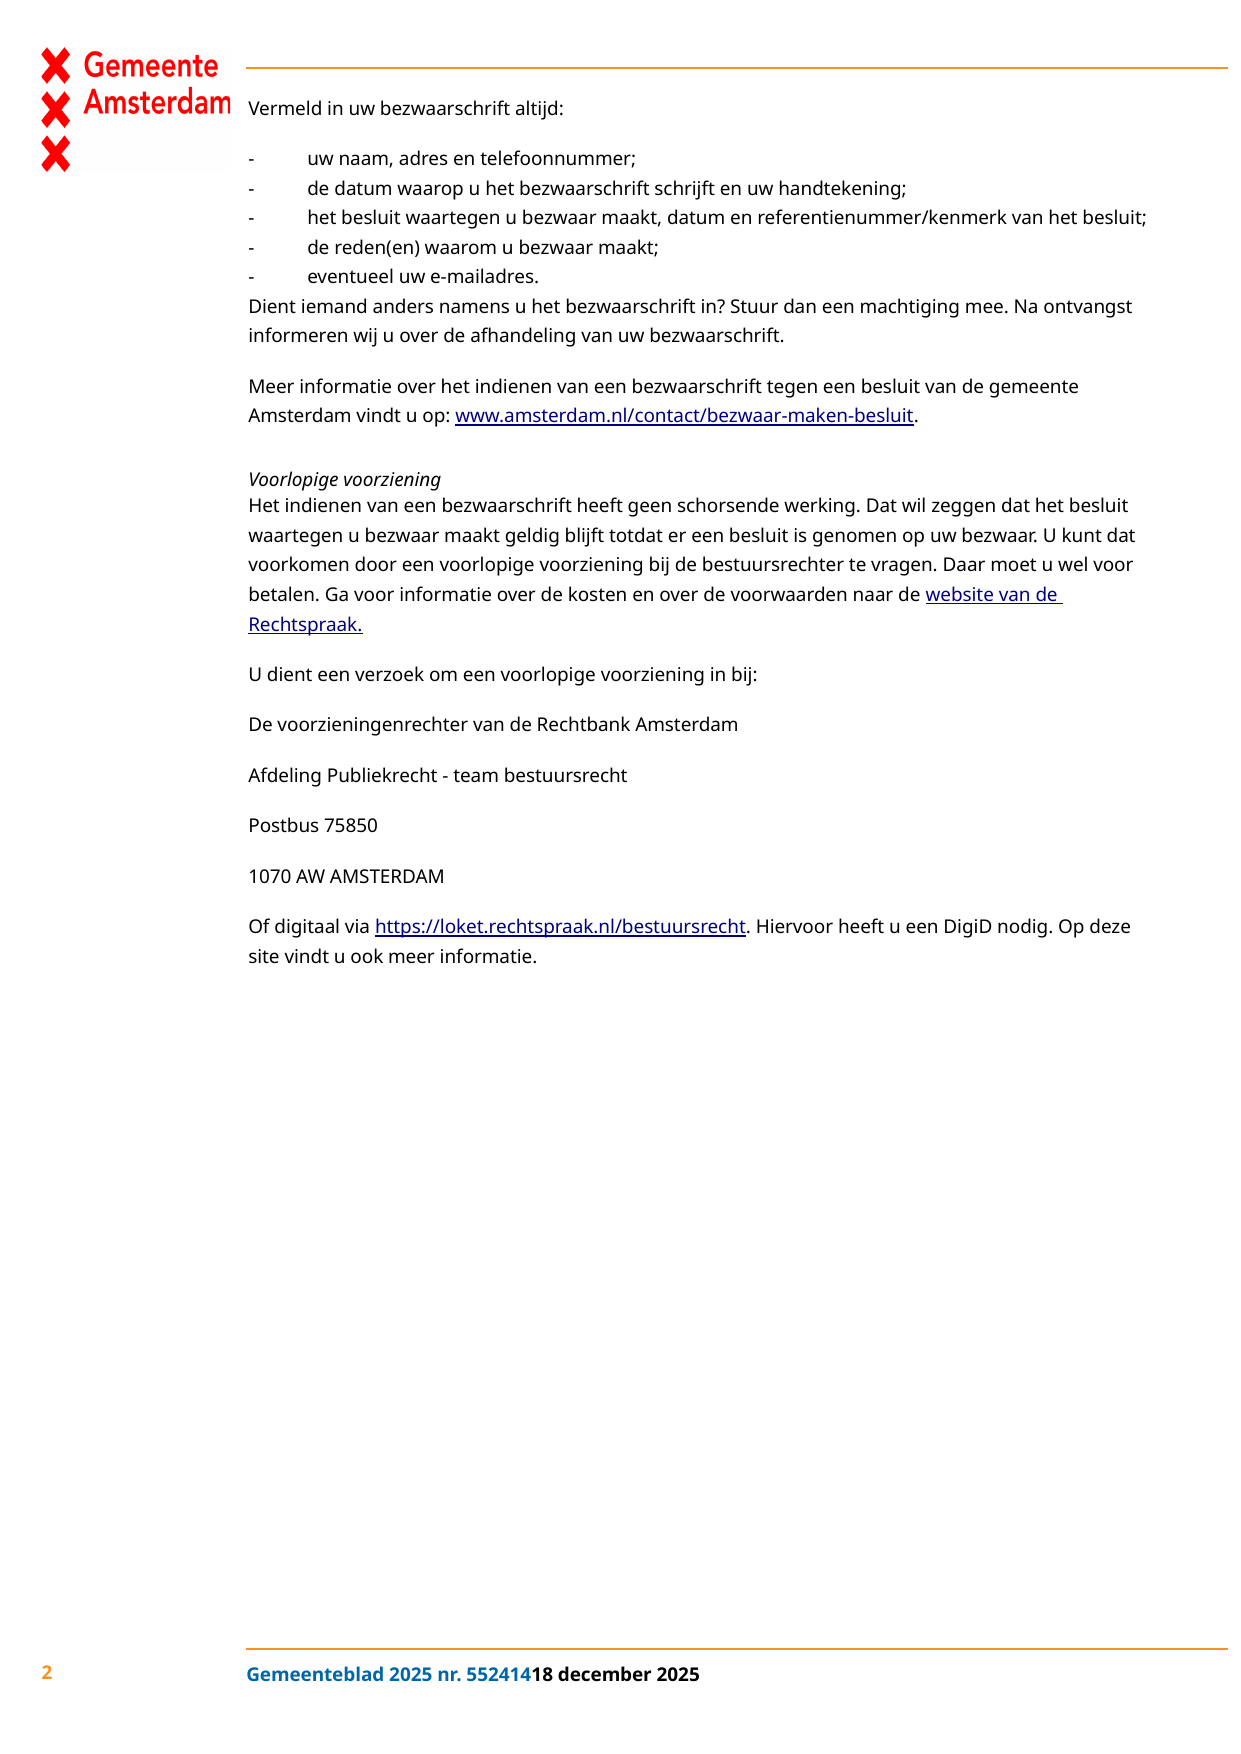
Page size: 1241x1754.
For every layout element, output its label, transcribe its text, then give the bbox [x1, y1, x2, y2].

list het besluit waartegen u bezwaar maakt, datum en referentienummer/kenmerk van het besluit; [248, 204, 1152, 230]
list de reden(en) waarom u bezwaar maakt; [248, 234, 1152, 260]
text Meer informatie over het indienen van een bezwaarschrift tegen een besluit van de gemeente Amsterdam vindt u op: www.amsterdam.nl/contact/bezwaar-maken-besluit. [248, 373, 1152, 428]
text Vermeld in uw bezwaarschrift altijd: [248, 95, 1152, 121]
picture [41, 47, 231, 172]
text Postbus 75850 [248, 812, 1152, 838]
text U dient een verzoek om een voorlopige voorziening in bij: [248, 661, 1152, 687]
list de datum waarop u het bezwaarschrift schrijft en uw handtekening; [248, 175, 1152, 201]
text Voorlopige voorziening [248, 467, 1152, 492]
text De voorzieningenrechter van de Rechtbank Amsterdam [248, 712, 1152, 737]
text Dient iemand anders namens u het bezwaarschrift in? Stuur dan een machtiging mee. Na ontvangst informeren wij u over de afhandeling van uw bezwaarschrift. [248, 293, 1152, 348]
list uw naam, adres en telefoonnummer; [248, 145, 1152, 171]
text Het indienen van een bezwaarschrift heeft geen schorsende werking. Dat wil zeggen dat het besluit waartegen u bezwaar maakt geldig blijft totdat er een besluit is genomen op uw bezwaar. U kunt dat voorkomen door een voorlopige voorziening bij de bestuursrechter te vragen. Daar moet u wel voor betalen. Ga voor informatie over de kosten en over de voorwaarden naar de website van de Rechtspraak. [248, 492, 1152, 636]
list eventueel uw e-mailadres. [248, 263, 1152, 289]
text Of digitaal via https://loket.rechtspraak.nl/bestuursrecht. Hiervoor heeft u een DigiD nodig. Op deze site vindt u ook meer informatie. [248, 913, 1152, 968]
text Afdeling Publiekrecht - team bestuursrecht [248, 762, 1152, 788]
text 1070 AW AMSTERDAM [248, 863, 1152, 888]
